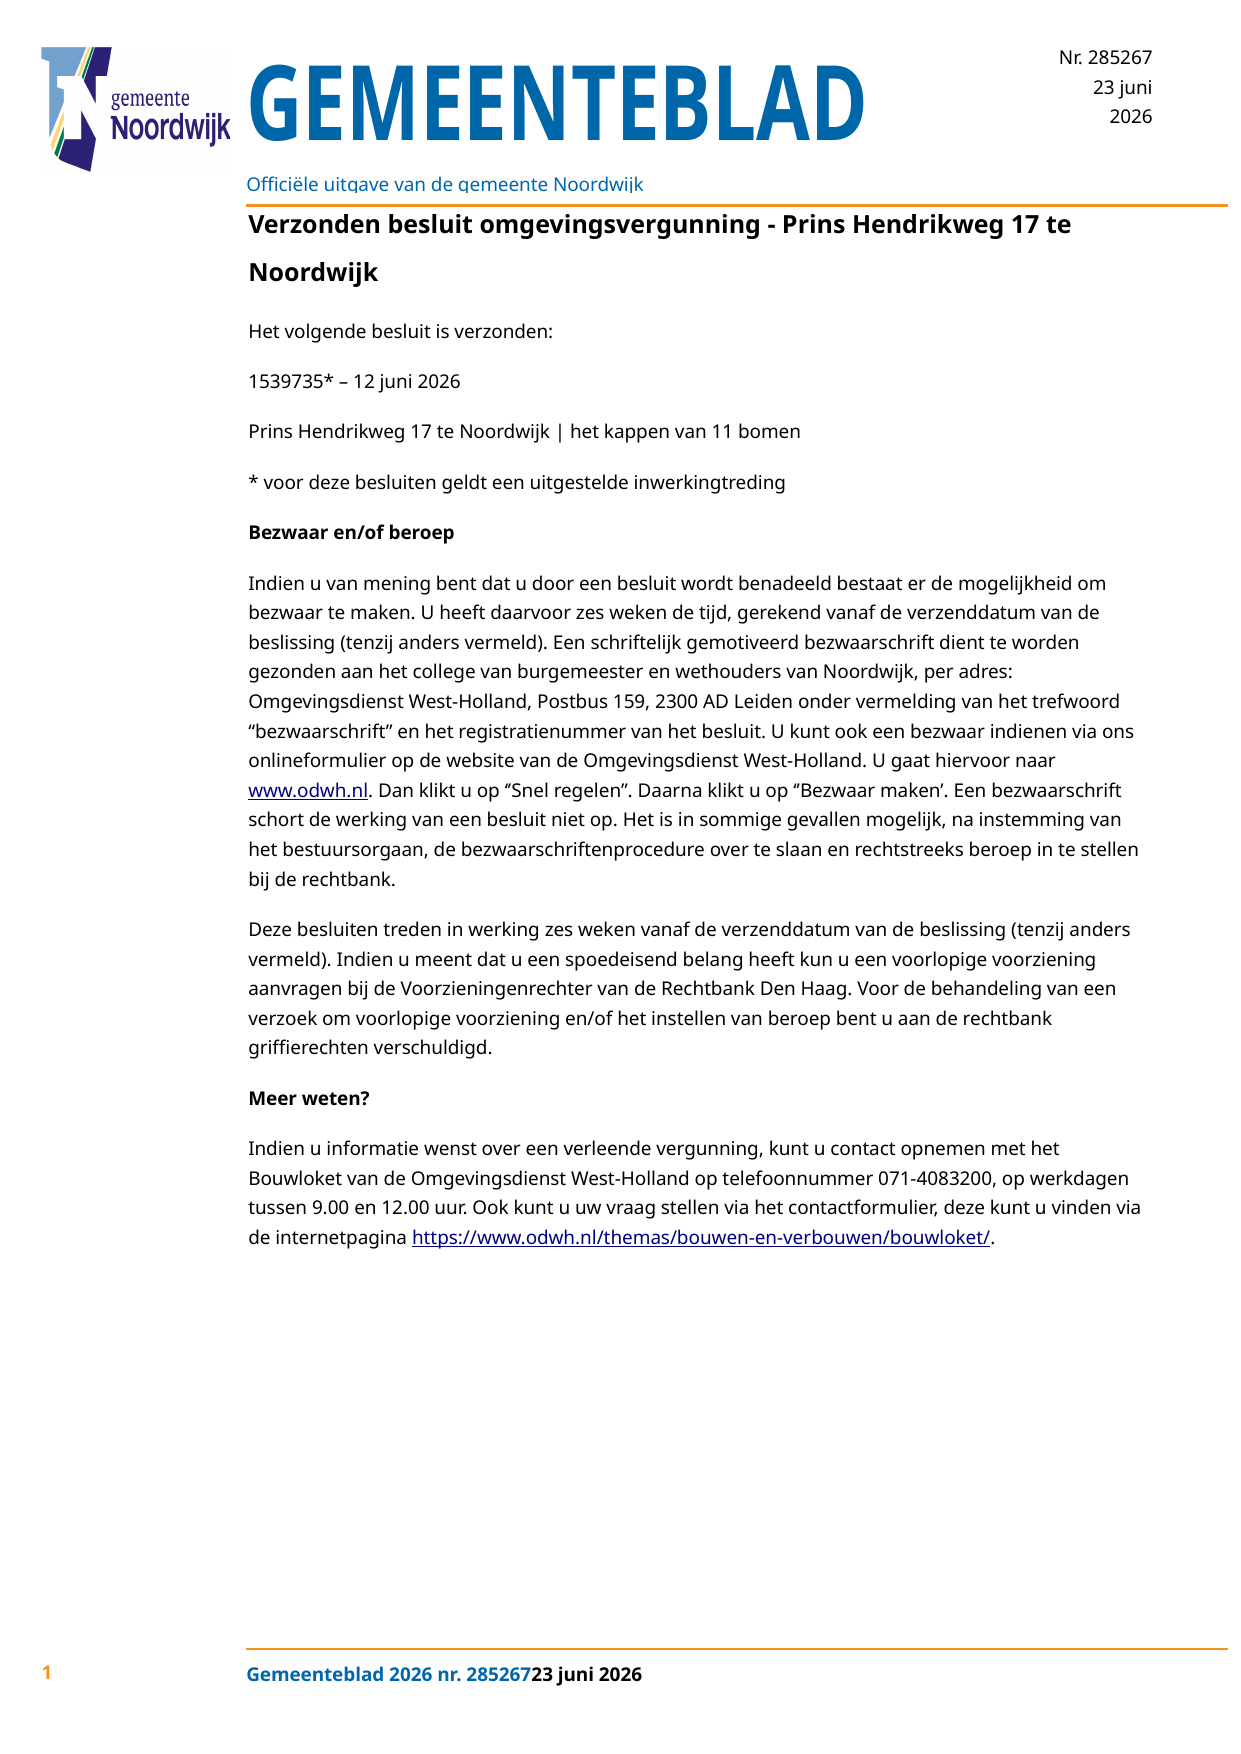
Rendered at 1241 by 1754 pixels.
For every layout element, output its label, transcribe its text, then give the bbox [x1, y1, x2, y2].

text Prins Hendrikweg 17 te Noordwijk | het kappen van 11 bomen [248, 419, 1152, 444]
text Verzonden besluit omgevingsvergunning - Prins Hendrikweg 17 te Noordwijk [248, 207, 1152, 288]
text 1539735* – 12 juni 2026 [248, 368, 1152, 394]
text Bezwaar en/of beroep [248, 519, 1152, 545]
text Indien u informatie wenst over een verleende vergunning, kunt u contact opnemen met het Bouwloket van de Omgevingsdienst West-Holland op telefoonnummer 071-4083200, op werkdagen tussen 9.00 en 12.00 uur. Ook kunt u uw vraag stellen via het contactformulier, deze kunt u vinden via de internetpagina https://www.odwh.nl/themas/bouwen-en-verbouwen/bouwloket/. [248, 1135, 1152, 1250]
text Deze besluiten treden in werking zes weken vanaf de verzenddatum van de beslissing (tenzij anders vermeld). Indien u meent dat u een spoedeisend belang heeft kun u een voorlopige voorziening aanvragen bij de Voorzieningenrechter van de Rechtbank Den Haag. Voor de behandeling van een verzoek om voorlopige voorziening en/of het instellen van beroep bent u aan de rechtbank griffierechten verschuldigd. [248, 916, 1152, 1060]
text Meer weten? [248, 1085, 1152, 1111]
text * voor deze besluiten geldt een uitgestelde inwerkingtreding [248, 469, 1152, 495]
text Het volgende besluit is verzonden: [248, 318, 1152, 344]
text Indien u van mening bent dat u door een besluit wordt benadeeld bestaat er de mogelijkheid om bezwaar te maken. U heeft daarvoor zes weken de tijd, gerekend vanaf de verzenddatum van de beslissing (tenzij anders vermeld). Een schriftelijk gemotiveerd bezwaarschrift dient te worden gezonden aan het college van burgemeester en wethouders van Noordwijk, per adres: Omgevingsdienst West-Holland, Postbus 159, 2300 AD Leiden onder vermelding van het trefwoord “bezwaarschrift” en het registratienummer van het besluit. U kunt ook een bezwaar indienen via ons onlineformulier op de website van de Omgevingsdienst West-Holland. U gaat hiervoor naar www.odwh.nl. Dan klikt u op ‘’Snel regelen”. Daarna klikt u op ‘’Bezwaar maken’. Een bezwaarschrift schort de werking van een besluit niet op. Het is in sommige gevallen mogelijk, na instemming van het bestuursorgaan, de bezwaarschriftenprocedure over te slaan en rechtstreeks beroep in te stellen bij de rechtbank. [248, 570, 1152, 892]
picture [41, 47, 231, 172]
